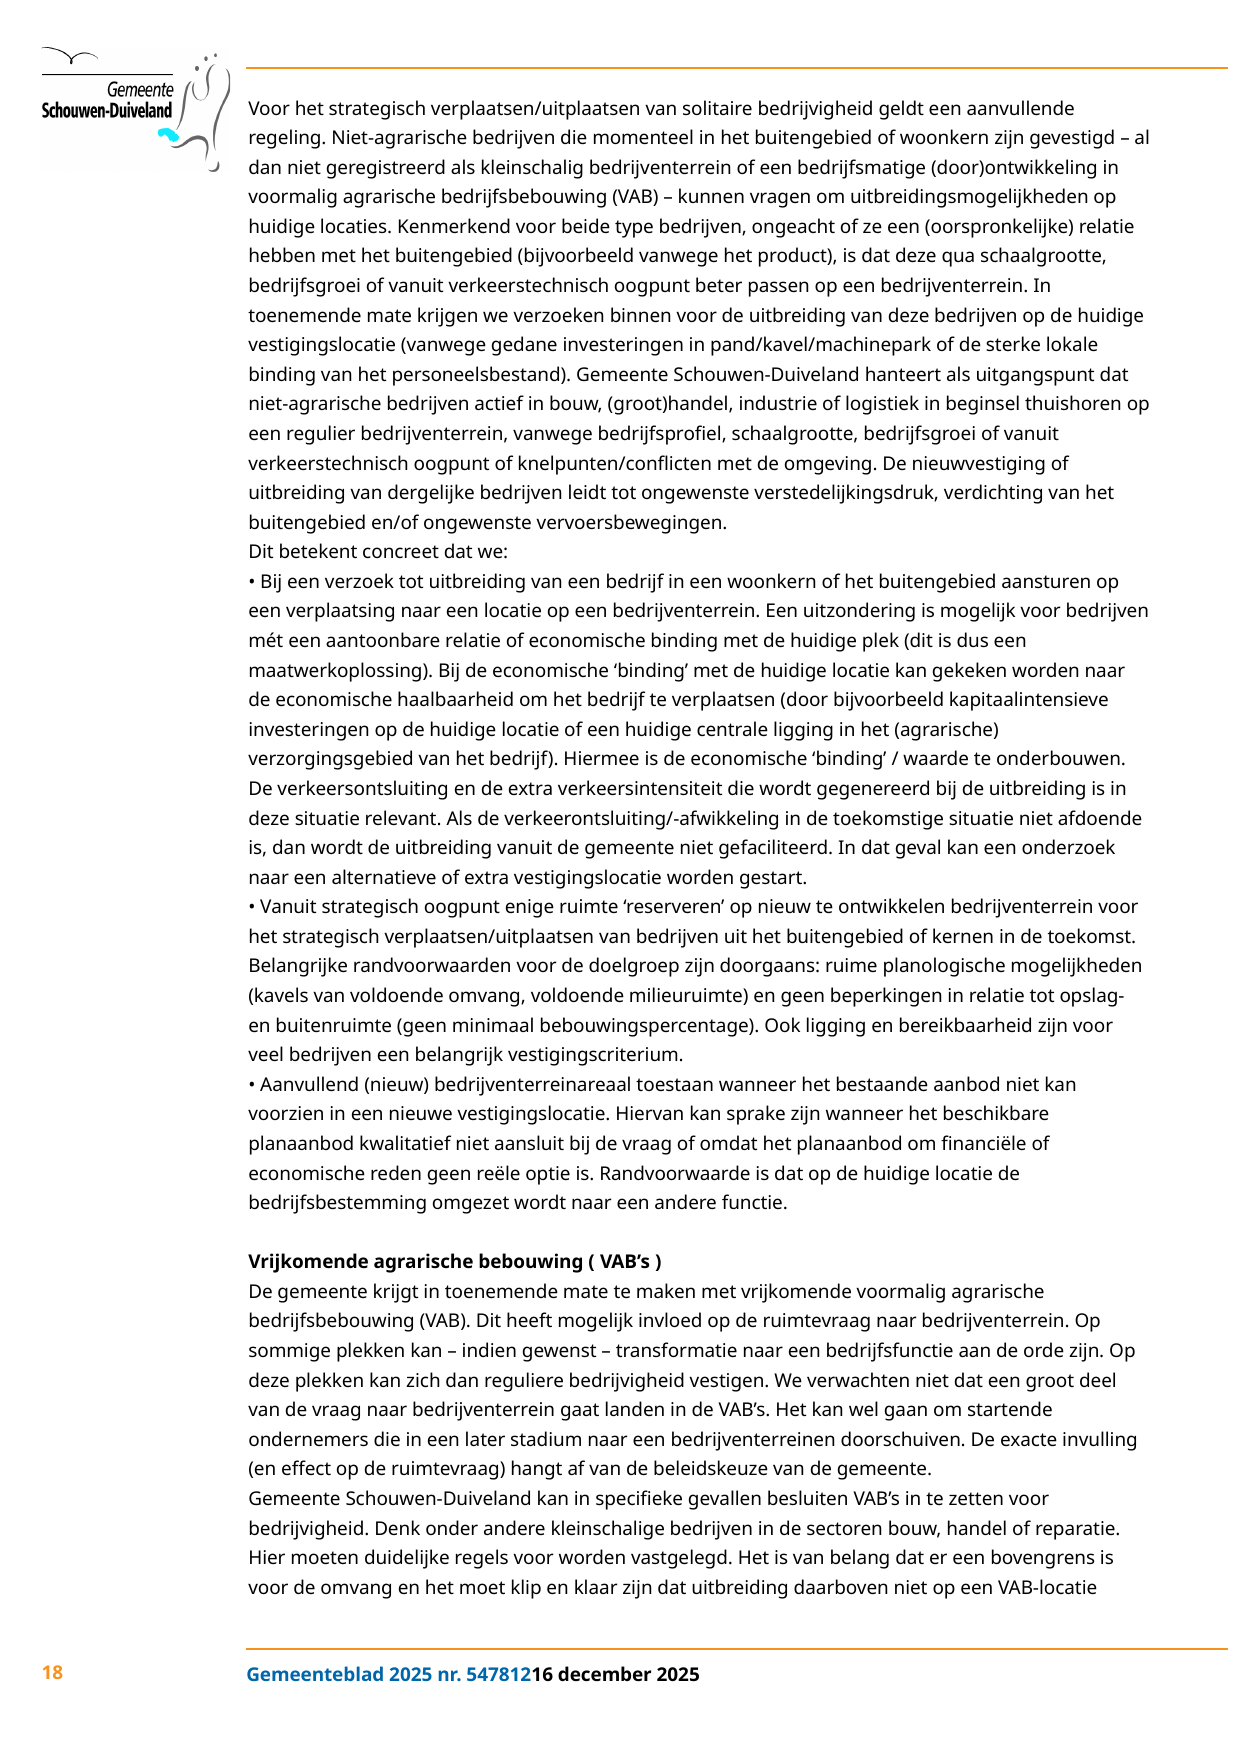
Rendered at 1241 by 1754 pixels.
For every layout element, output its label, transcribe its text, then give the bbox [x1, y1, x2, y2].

text • Aanvullend (nieuw) bedrijventerreinareaal toestaan wanneer het bestaande aanbod niet kan voorzien in een nieuwe vestigingslocatie. Hiervan kan sprake zijn wanneer het beschikbare planaanbod kwalitatief niet aansluit bij de vraag of omdat het planaanbod om financiële of economische reden geen reële optie is. Randvoorwaarde is dat op de huidige locatie de bedrijfsbestemming omgezet wordt naar een andere functie. [248, 1071, 1152, 1215]
text Gemeente Schouwen-Duiveland kan in specifieke gevallen besluiten VAB’s in te zetten voor bedrijvigheid. Denk onder andere kleinschalige bedrijven in de sectoren bouw, handel of reparatie. Hier moeten duidelijke regels voor worden vastgelegd. Het is van belang dat er een bovengrens is voor de omvang en het moet klip en klaar zijn dat uitbreiding daarboven niet op een VAB-locatie [248, 1485, 1152, 1600]
text Dit betekent concreet dat we: [248, 538, 1152, 564]
text • Vanuit strategisch oogpunt enige ruimte ‘reserveren’ op nieuw te ontwikkelen bedrijventerrein voor het strategisch verplaatsen/uitplaatsen van bedrijven uit het buitengebied of kernen in de toekomst. Belangrijke randvoorwaarden voor de doelgroep zijn doorgaans: ruime planologische mogelijkheden (kavels van voldoende omvang, voldoende milieuruimte) en geen beperkingen in relatie tot opslag- en buitenruimte (geen minimaal bebouwingspercentage). Ook ligging en bereikbaarheid zijn voor veel bedrijven een belangrijk vestigingscriterium. [248, 893, 1152, 1067]
text Voor het strategisch verplaatsen/uitplaatsen van solitaire bedrijvigheid geldt een aanvullende regeling. Niet-agrarische bedrijven die momenteel in het buitengebied of woonkern zijn gevestigd – al dan niet geregistreerd als kleinschalig bedrijventerrein of een bedrijfsmatige (door)ontwikkeling in voormalig agrarische bedrijfsbebouwing (VAB) – kunnen vragen om uitbreidingsmogelijkheden op huidige locaties. Kenmerkend voor beide type bedrijven, ongeacht of ze een (oorspronkelijke) relatie hebben met het buitengebied (bijvoorbeeld vanwege het product), is dat deze qua schaalgrootte, bedrijfsgroei of vanuit verkeerstechnisch oogpunt beter passen op een bedrijventerrein. In toenemende mate krijgen we verzoeken binnen voor de uitbreiding van deze bedrijven op de huidige vestigingslocatie (vanwege gedane investeringen in pand/kavel/machinepark of de sterke lokale binding van het personeelsbestand). Gemeente Schouwen-Duiveland hanteert als uitgangspunt dat niet-agrarische bedrijven actief in bouw, (groot)handel, industrie of logistiek in beginsel thuishoren op een regulier bedrijventerrein, vanwege bedrijfsprofiel, schaalgrootte, bedrijfsgroei of vanuit verkeerstechnisch oogpunt of knelpunten/conflicten met de omgeving. De nieuwvestiging of uitbreiding van dergelijke bedrijven leidt tot ongewenste verstedelijkingsdruk, verdichting van het buitengebied en/of ongewenste vervoersbewegingen. [248, 95, 1152, 535]
text De gemeente krijgt in toenemende mate te maken met vrijkomende voormalig agrarische bedrijfsbebouwing (VAB). Dit heeft mogelijk invloed op de ruimtevraag naar bedrijventerrein. Op sommige plekken kan – indien gewenst – transformatie naar een bedrijfsfunctie aan de orde zijn. Op deze plekken kan zich dan reguliere bedrijvigheid vestigen. We verwachten niet dat een groot deel van de vraag naar bedrijventerrein gaat landen in de VAB’s. Het kan wel gaan om startende ondernemers die in een later stadium naar een bedrijventerreinen doorschuiven. De exacte invulling (en effect op de ruimtevraag) hangt af van de beleidskeuze van de gemeente. [248, 1278, 1152, 1481]
picture [41, 47, 231, 172]
text • Bij een verzoek tot uitbreiding van een bedrijf in een woonkern of het buitengebied aansturen op een verplaatsing naar een locatie op een bedrijventerrein. Een uitzondering is mogelijk voor bedrijven mét een aantoonbare relatie of economische binding met de huidige plek (dit is dus een maatwerkoplossing). Bij de economische ‘binding’ met de huidige locatie kan gekeken worden naar de economische haalbaarheid om het bedrijf te verplaatsen (door bijvoorbeeld kapitaalintensieve investeringen op de huidige locatie of een huidige centrale ligging in het (agrarische) verzorgingsgebied van het bedrijf). Hiermee is de economische ‘binding’ / waarde te onderbouwen. De verkeersontsluiting en de extra verkeersintensiteit die wordt gegenereerd bij de uitbreiding is in deze situatie relevant. Als de verkeerontsluiting/-afwikkeling in de toekomstige situatie niet afdoende is, dan wordt de uitbreiding vanuit de gemeente niet gefaciliteerd. In dat geval kan een onderzoek naar een alternatieve of extra vestigingslocatie worden gestart. [248, 568, 1152, 890]
text Vrijkomende agrarische bebouwing ( VAB’s ) [248, 1248, 1152, 1274]
